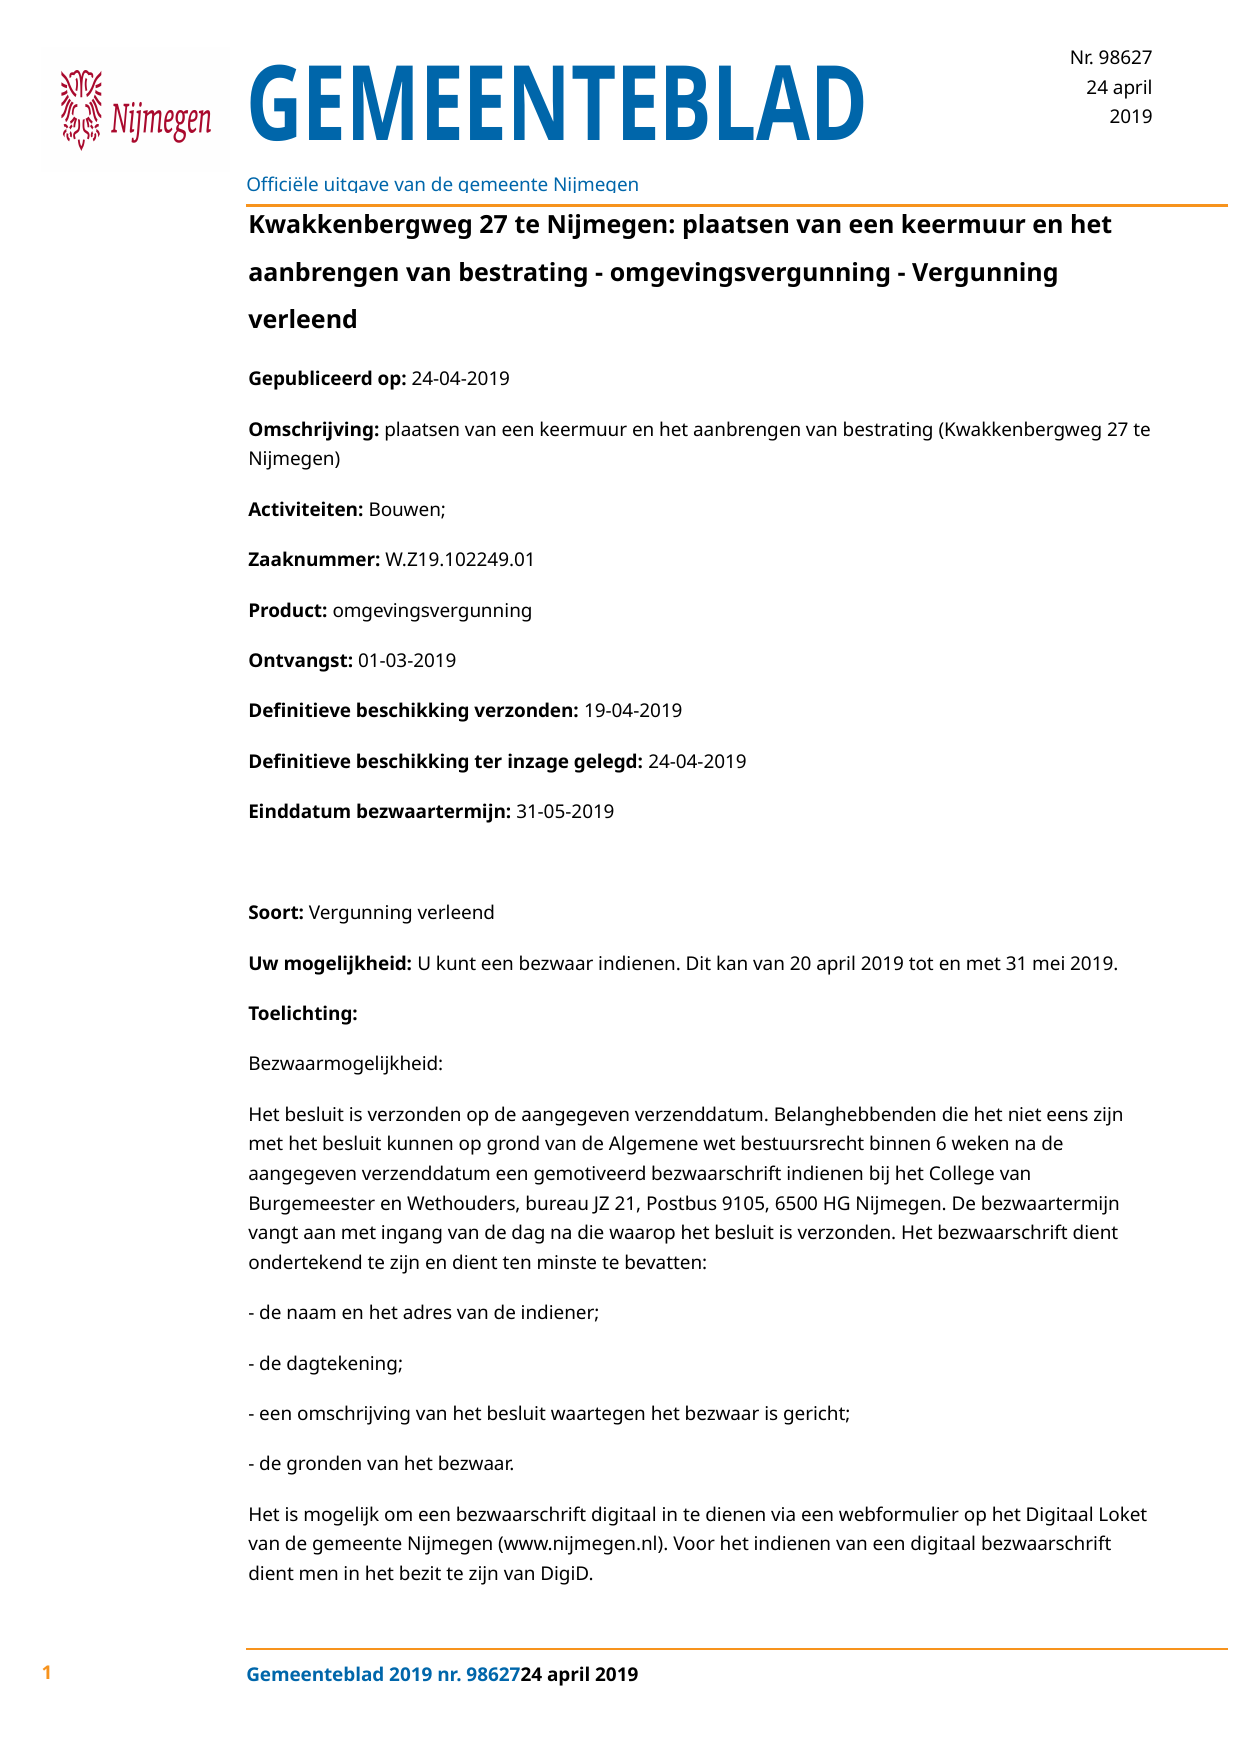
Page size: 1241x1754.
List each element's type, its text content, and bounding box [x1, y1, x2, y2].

text Ontvangst: 01-03-2019 [248, 647, 1152, 673]
text Definitieve beschikking ter inzage gelegd: 24-04-2019 [248, 748, 1152, 774]
text Toelichting: [248, 1000, 1152, 1026]
text Einddatum bezwaartermijn: 31-05-2019 [248, 798, 1152, 824]
text Definitieve beschikking verzonden: 19-04-2019 [248, 698, 1152, 723]
text Product: omgevingsvergunning [248, 597, 1152, 622]
text Omschrijving: plaatsen van een keermuur en het aanbrengen van bestrating (Kwakkenbergweg 27 te Nijmegen) [248, 416, 1152, 471]
text Gepubliceerd op: 24-04-2019 [248, 366, 1152, 391]
text - de naam en het adres van de indiener; [248, 1299, 1152, 1325]
text Soort: Vergunning verleend [248, 899, 1152, 925]
text Uw mogelijkheid: U kunt een bezwaar indienen. Dit kan van 20 april 2019 tot en met 31 mei 2019. [248, 950, 1152, 975]
text - de gronden van het bezwaar. [248, 1451, 1152, 1476]
text Het besluit is verzonden op de aangegeven verzenddatum. Belanghebbenden die het niet eens zijn met het besluit kunnen op grond van de Algemene wet bestuursrecht binnen 6 weken na de aangegeven verzenddatum een gemotiveerd bezwaarschrift indienen bij het College van Burgemeester en Wethouders, bureau JZ 21, Postbus 9105, 6500 HG Nijmegen. De bezwaartermijn vangt aan met ingang van de dag na die waarop het besluit is verzonden. Het bezwaarschrift dient ondertekend te zijn en dient ten minste te bevatten: [248, 1101, 1152, 1274]
text Het is mogelijk om een bezwaarschrift digitaal in te dienen via een webformulier op het Digitaal Loket van de gemeente Nijmegen (www.nijmegen.nl). Voor het indienen van een digitaal bezwaarschrift dient men in het bezit te zijn van DigiD. [248, 1501, 1152, 1586]
text Bezwaarmogelijkheid: [248, 1051, 1152, 1076]
text - een omschrijving van het besluit waartegen het bezwaar is gericht; [248, 1400, 1152, 1426]
picture [41, 47, 231, 172]
text Kwakkenbergweg 27 te Nijmegen: plaatsen van een keermuur en het aanbrengen van bestrating - omgevingsvergunning - Vergunning verleend [248, 207, 1152, 336]
text - de dagtekening; [248, 1350, 1152, 1375]
text Activiteiten: Bouwen; [248, 496, 1152, 522]
text Zaaknummer: W.Z19.102249.01 [248, 546, 1152, 572]
